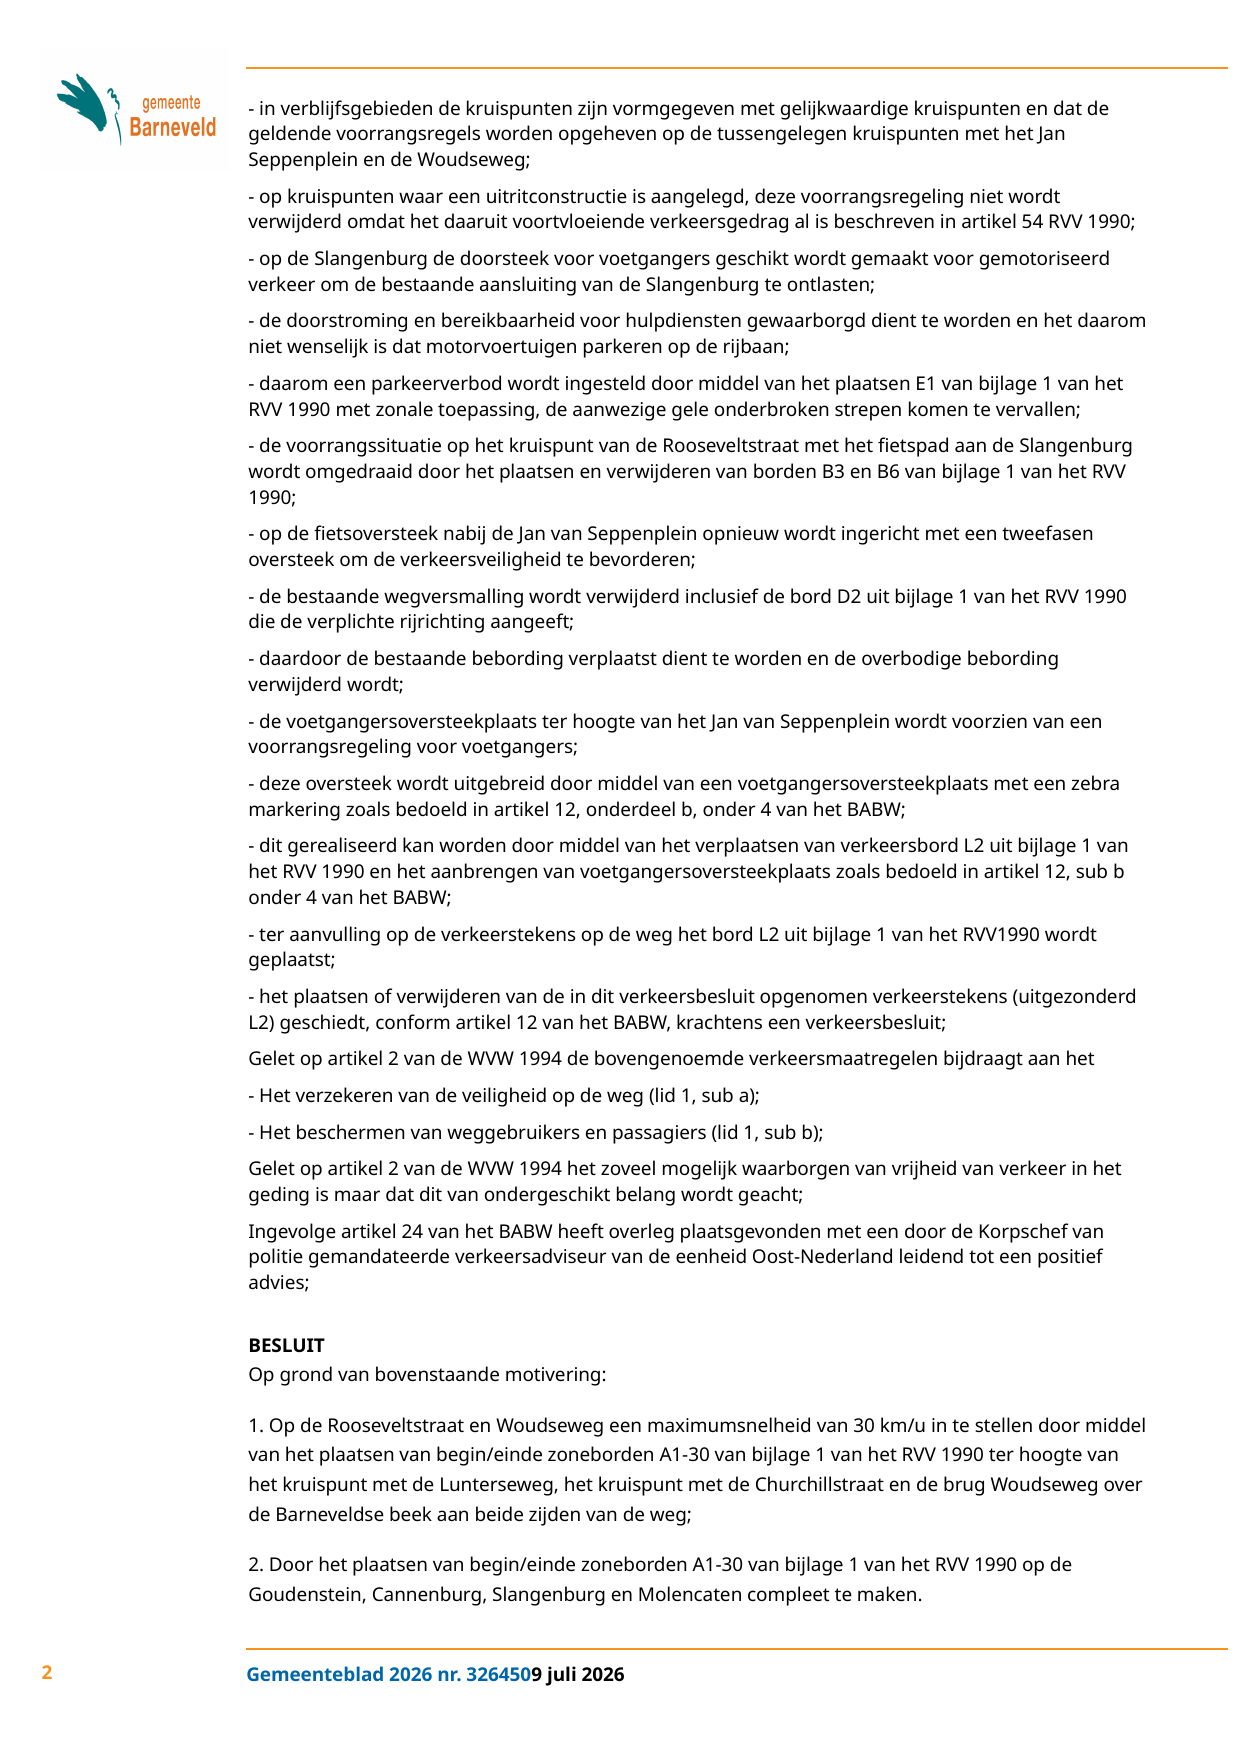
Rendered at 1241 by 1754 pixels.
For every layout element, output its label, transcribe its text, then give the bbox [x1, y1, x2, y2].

text 1. Op de Rooseveltstraat en Woudseweg een maximumsnelheid van 30 km/u in te stellen door middel van het plaatsen van begin/einde zoneborden A1-30 van bijlage 1 van het RVV 1990 ter hoogte van het kruispunt met de Lunterseweg, het kruispunt met de Churchillstraat en de brug Woudseweg over de Barneveldse beek aan beide zijden van de weg; [248, 1412, 1152, 1527]
text - op de fietsoversteek nabij de Jan van Seppenplein opnieuw wordt ingericht met een tweefasen oversteek om de verkeersveiligheid te bevorderen; [248, 521, 1152, 572]
text - op kruispunten waar een uitritconstructie is aangelegd, deze voorrangsregeling niet wordt verwijderd omdat het daaruit voortvloeiende verkeersgedrag al is beschreven in artikel 54 RVV 1990; [248, 183, 1152, 234]
text BESLUIT [248, 1332, 1152, 1358]
text - de voorrangssituatie op het kruispunt van de Rooseveltstraat met het fietspad aan de Slangenburg wordt omgedraaid door het plaatsen en verwijderen van borden B3 en B6 van bijlage 1 van het RVV 1990; [248, 432, 1152, 510]
text Gelet op artikel 2 van de WVW 1994 het zoveel mogelijk waarborgen van vrijheid van verkeer in het geding is maar dat dit van ondergeschikt belang wordt geacht; [248, 1156, 1152, 1207]
text - het plaatsen of verwijderen van de in dit verkeersbesluit opgenomen verkeerstekens (uitgezonderd L2) geschiedt, conform artikel 12 van het BABW, krachtens een verkeersbesluit; [248, 983, 1152, 1034]
text - daardoor de bestaande bebording verplaatst dient te worden en de overbodige bebording verwijderd wordt; [248, 645, 1152, 697]
picture [41, 47, 231, 172]
text - de doorstroming en bereikbaarheid voor hulpdiensten gewaarborgd dient te worden en het daarom niet wenselijk is dat motorvoertuigen parkeren op de rijbaan; [248, 308, 1152, 359]
text - de voetgangersoversteekplaats ter hoogte van het Jan van Seppenplein wordt voorzien van een voorrangsregeling voor voetgangers; [248, 708, 1152, 759]
text - ter aanvulling op de verkeerstekens op de weg het bord L2 uit bijlage 1 van het RVV1990 wordt geplaatst; [248, 921, 1152, 972]
text Ingevolge artikel 24 van het BABW heeft overleg plaatsgevonden met een door de Korpschef van politie gemandateerde verkeersadviseur van de eenheid Oost-Nederland leidend tot een positief advies; [248, 1218, 1152, 1295]
text - Het verzekeren van de veiligheid op de weg (lid 1, sub a); [248, 1082, 1152, 1108]
text Gelet op artikel 2 van de WVW 1994 de bovengenoemde verkeersmaatregelen bijdraagt aan het [248, 1046, 1152, 1071]
text - in verblijfsgebieden de kruispunten zijn vormgegeven met gelijkwaardige kruispunten en dat de geldende voorrangsregels worden opgeheven op de tussengelegen kruispunten met het Jan Seppenplein en de Woudseweg; [248, 95, 1152, 172]
text - Het beschermen van weggebruikers en passagiers (lid 1, sub b); [248, 1119, 1152, 1144]
text - deze oversteek wordt uitgebreid door middel van een voetgangersoversteekplaats met een zebra markering zoals bedoeld in artikel 12, onderdeel b, onder 4 van het BABW; [248, 770, 1152, 822]
text 2. Door het plaatsen van begin/einde zoneborden A1-30 van bijlage 1 van het RVV 1990 op de Goudenstein, Cannenburg, Slangenburg en Molencaten compleet te maken. [248, 1551, 1152, 1607]
text Op grond van bovenstaande motivering: [248, 1362, 1152, 1387]
text - op de Slangenburg de doorsteek voor voetgangers geschikt wordt gemaakt voor gemotoriseerd verkeer om de bestaande aansluiting van de Slangenburg te ontlasten; [248, 245, 1152, 297]
text - de bestaande wegversmalling wordt verwijderd inclusief de bord D2 uit bijlage 1 van het RVV 1990 die de verplichte rijrichting aangeeft; [248, 583, 1152, 634]
text - dit gerealiseerd kan worden door middel van het verplaatsen van verkeersbord L2 uit bijlage 1 van het RVV 1990 en het aanbrengen van voetgangersoversteekplaats zoals bedoeld in artikel 12, sub b onder 4 van het BABW; [248, 833, 1152, 910]
text - daarom een parkeerverbod wordt ingesteld door middel van het plaatsen E1 van bijlage 1 van het RVV 1990 met zonale toepassing, de aanwezige gele onderbroken strepen komen te vervallen; [248, 370, 1152, 422]
